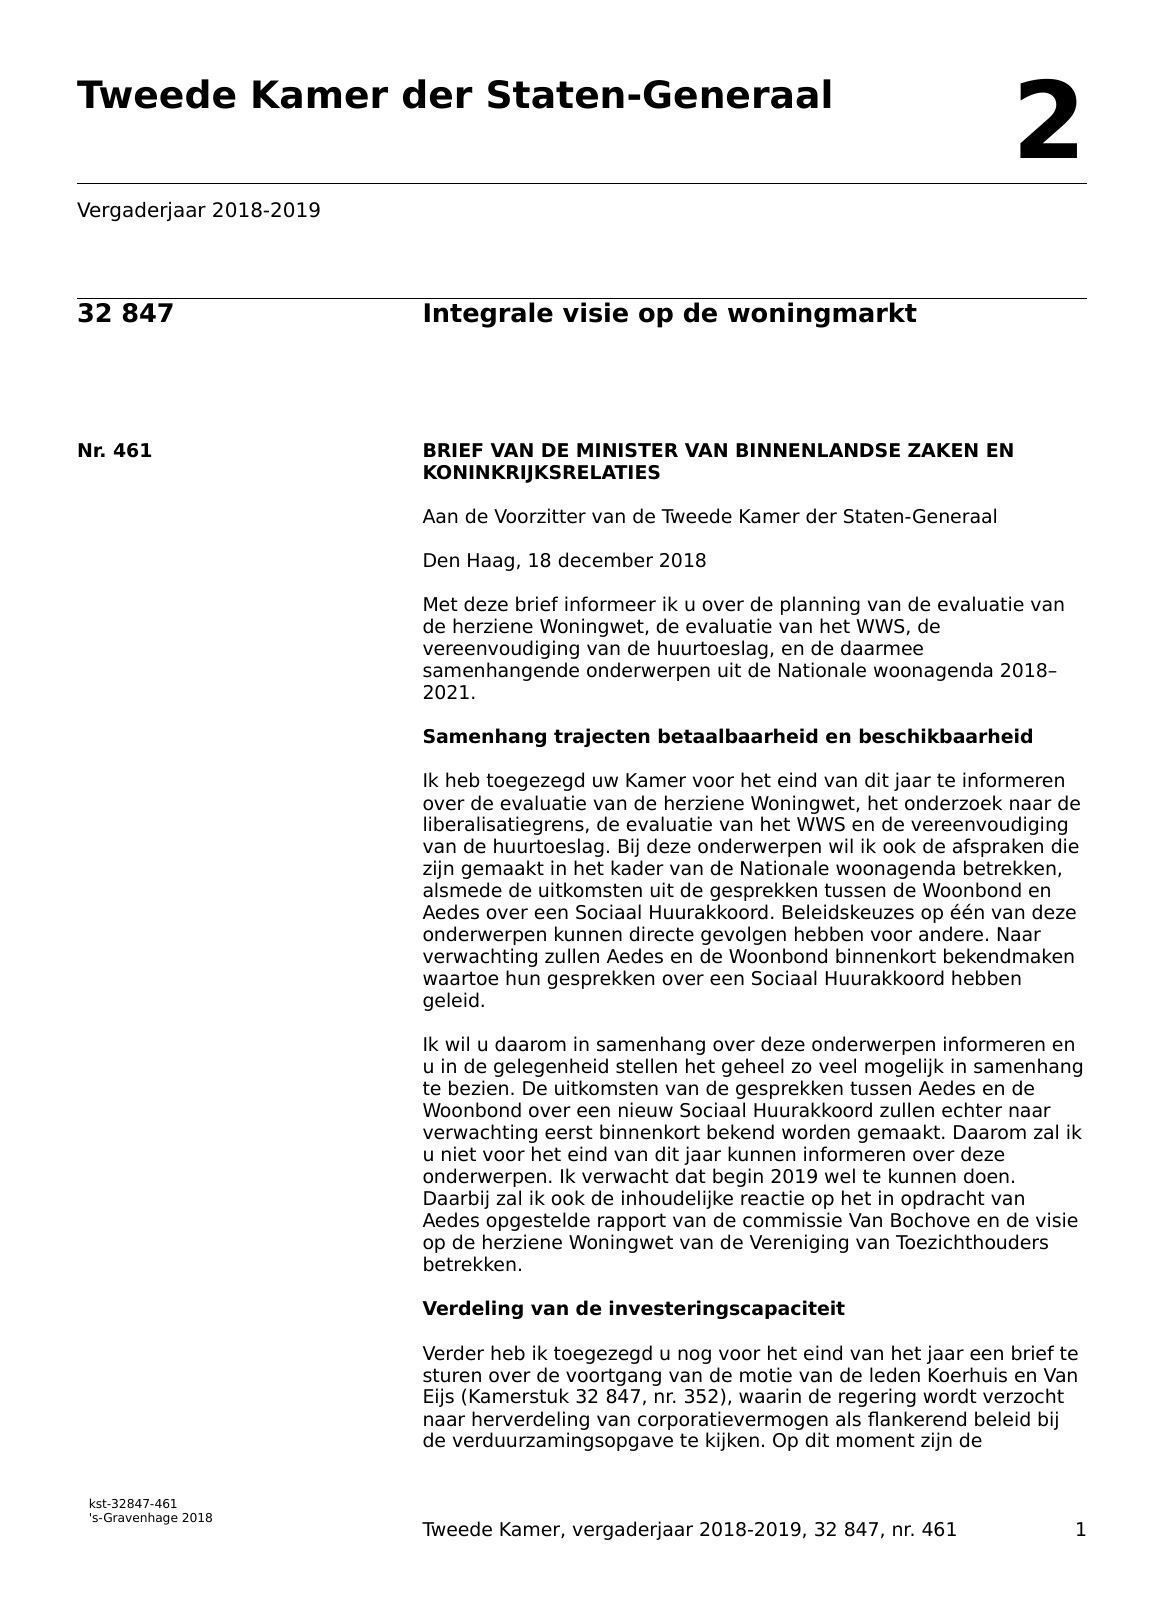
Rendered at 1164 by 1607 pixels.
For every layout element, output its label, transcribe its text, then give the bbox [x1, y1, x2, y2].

text kst-32847-461 [88, 1497, 323, 1511]
text Verder heb ik toegezegd u nog voor het eind van het jaar een brief te sturen over de voortgang van de motie van de leden Koerhuis en Van Eijs (Kamerstuk 32 847, nr. 352), waarin de regering wordt verzocht naar herverdeling van corporatievermogen als flankerend beleid bij de verduurzamingsopgave te kijken. Op dit moment zijn de [422, 1342, 1087, 1452]
text Aan de Voorzitter van de Tweede Kamer der Staten-Generaal [422, 506, 1087, 528]
subtitle Samenhang trajecten betaalbaarheid en beschikbaarheid [422, 726, 1087, 748]
subtitle Verdeling van de investeringscapaciteit [422, 1298, 1087, 1320]
text Ik wil u daarom in samenhang over deze onderwerpen informeren en u in de gelegenheid stellen het geheel zo veel mogelijk in samenhang te bezien. De uitkomsten van de gesprekken tussen Aedes en de Woonbond over een nieuw Sociaal Huurakkoord zullen echter naar verwachting eerst binnenkort bekend worden gemaakt. Daarom zal ik u niet voor het eind van dit jaar kunnen informeren over deze onderwerpen. Ik verwacht dat begin 2019 wel te kunnen doen. Daarbij zal ik ook de inhoudelijke reactie op het in opdracht van Aedes opgestelde rapport van de commissie Van Bochove en de visie op de herziene Woningwet van de Vereniging van Toezichthouders betrekken. [422, 1034, 1087, 1276]
table_cell Vergaderjaar 2018-2019 [77, 184, 1087, 298]
text Den Haag, 18 december 2018 [422, 550, 1087, 572]
subtitle 32 847 Integrale visie op de woningmarkt [77, 299, 1087, 329]
text 's-Gravenhage 2018 [88, 1511, 323, 1525]
text Met deze brief informeer ik u over de planning van de evaluatie van de herziene Woningwet, de evaluatie van het WWS, de vereenvoudiging van de huurtoeslag, en de daarmee samenhangende onderwerpen uit de Nationale woonagenda 2018–2021. [422, 594, 1087, 704]
subtitle Nr. 461 BRIEF VAN DE MINISTER VAN BINNENLANDSE ZAKEN EN KONINKRIJKSRELATIES [77, 440, 1087, 484]
table_header 2 [886, 59, 1087, 183]
text Ik heb toegezegd uw Kamer voor het eind van dit jaar te informeren over de evaluatie van de herziene Woningwet, het onderzoek naar de liberalisatiegrens, de evaluatie van het WWS en de vereenvoudiging van de huurtoeslag. Bij deze onderwerpen wil ik ook de afspraken die zijn gemaakt in het kader van de Nationale woonagenda betrekken, alsmede de uitkomsten uit de gesprekken tussen de Woonbond en Aedes over een Sociaal Huurakkoord. Beleidskeuzes op één van deze onderwerpen kunnen directe gevolgen hebben voor andere. Naar verwachting zullen Aedes en de Woonbond binnenkort bekendmaken waartoe hun gesprekken over een Sociaal Huurakkoord hebben geleid. [422, 770, 1087, 1012]
table_header Tweede Kamer der Staten-Generaal [77, 59, 886, 183]
